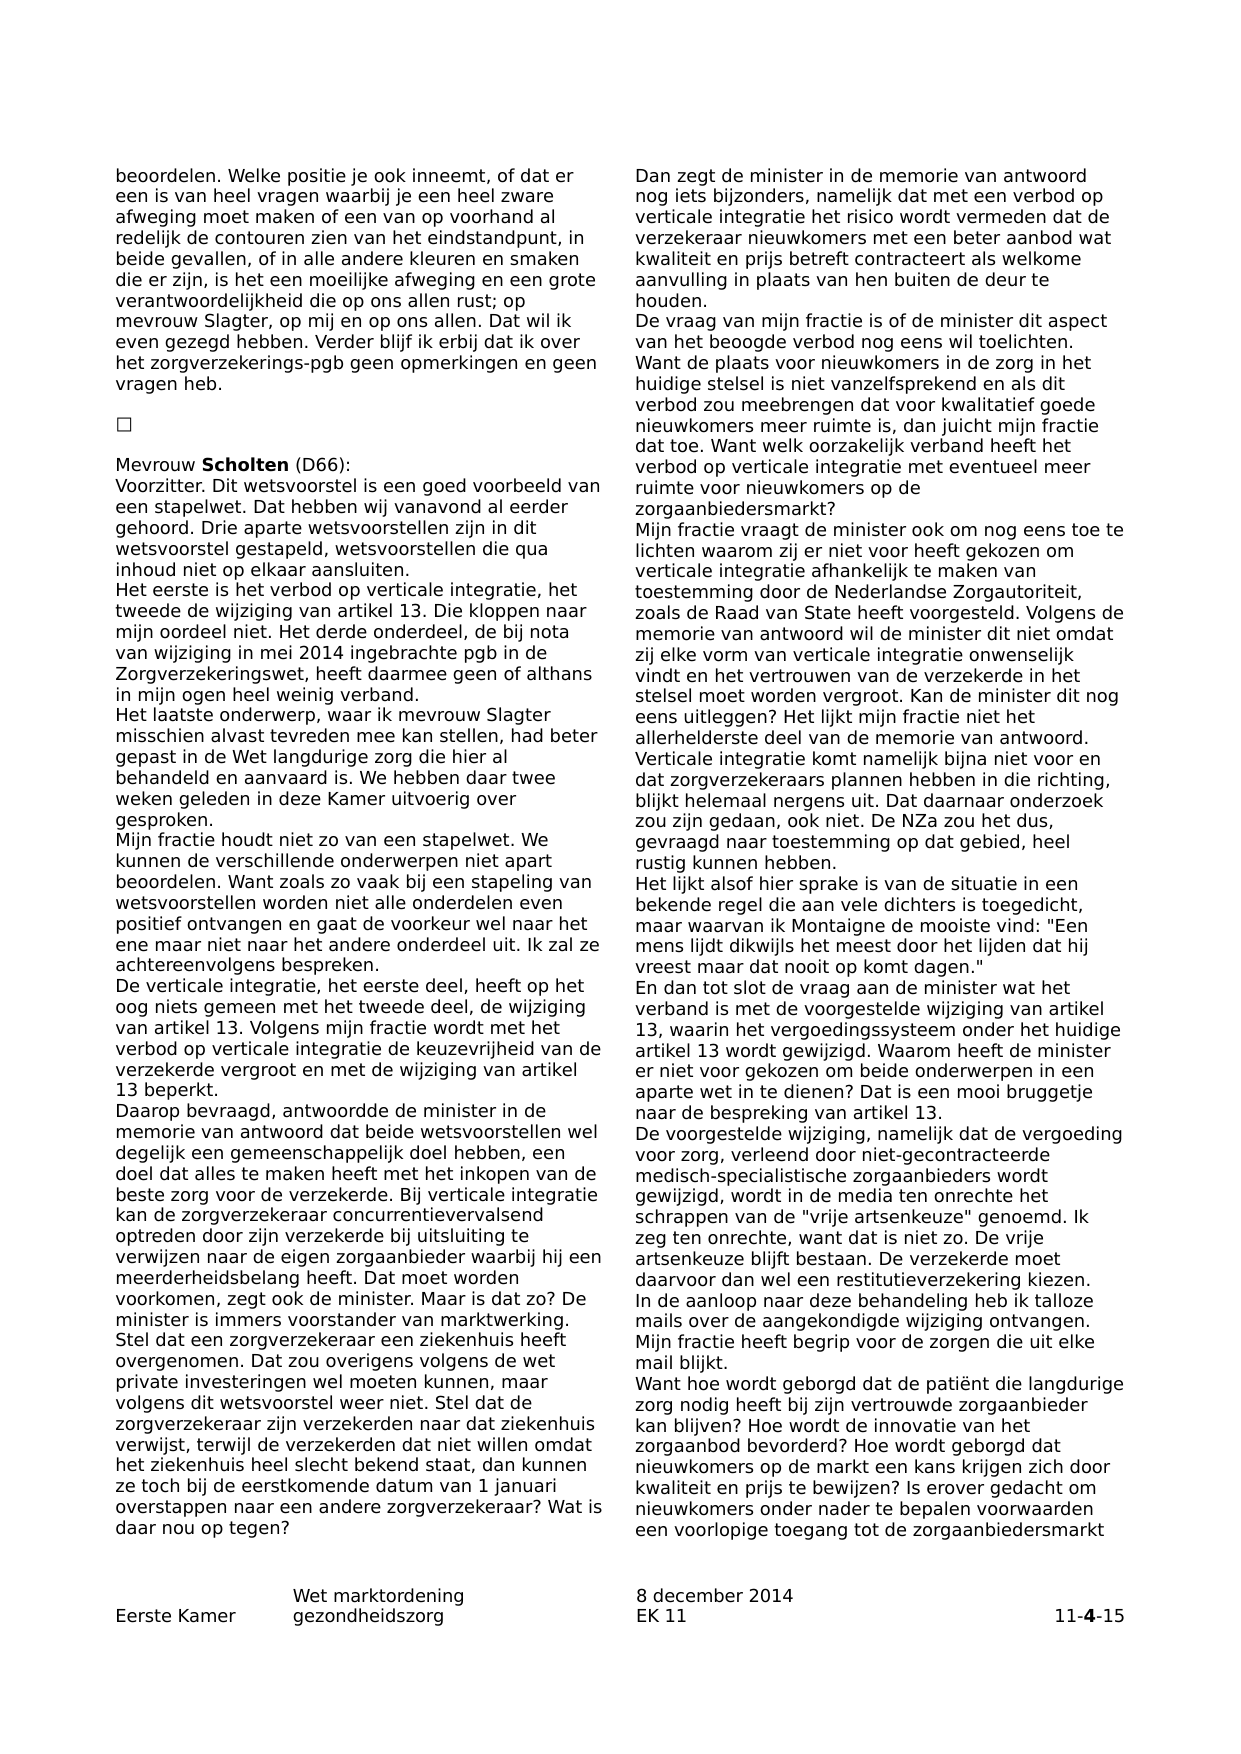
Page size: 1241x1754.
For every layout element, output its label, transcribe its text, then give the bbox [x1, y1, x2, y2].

text Het lijkt alsof hier sprake is van de situatie in een bekende regel die aan vele dichters is toegedicht, maar waarvan ik Montaigne de mooiste vind: "Een mens lijdt dikwijls het meest door het lijden dat hij vreest maar dat nooit op komt dagen." [635, 874, 1125, 978]
text Voorzitter. Dit wetsvoorstel is een goed voorbeeld van een stapelwet. Dat hebben wij vanavond al eerder gehoord. Drie aparte wetsvoorstellen zijn in dit wetsvoorstel gestapeld, wetsvoorstellen die qua inhoud niet op elkaar aansluiten. [115, 476, 605, 580]
text De verticale integratie, het eerste deel, heeft op het oog niets gemeen met het tweede deel, de wijziging van artikel 13. Volgens mijn fractie wordt met het verbod op verticale integratie de keuzevrijheid van de verzekerde vergroot en met de wijziging van artikel 13 beperkt. [115, 976, 605, 1101]
text Mijn fractie vraagt de minister ook om nog eens toe te lichten waarom zij er niet voor heeft gekozen om verticale integratie afhankelijk te maken van toestemming door de Nederlandse Zorgautoriteit, zoals de Raad van State heeft voorgesteld. Volgens de memorie van antwoord wil de minister dit niet omdat zij elke vorm van verticale integratie onwenselijk vindt en het vertrouwen van de verzekerde in het stelsel moet worden vergroot. Kan de minister dit nog eens uitleggen? Het lijkt mijn fractie niet het allerhelderste deel van de memorie van antwoord. Verticale integratie komt namelijk bijna niet voor en dat zorgverzekeraars plannen hebben in die richting, blijkt helemaal nergens uit. Dat daarnaar onderzoek zou zijn gedaan, ook niet. De NZa zou het dus, gevraagd naar toestemming op dat gebied, heel rustig kunnen hebben. [635, 519, 1125, 874]
text En dan tot slot de vraag aan de minister wat het verband is met de voorgestelde wijziging van artikel 13, waarin het vergoedingssysteem onder het huidige artikel 13 wordt gewijzigd. Waarom heeft de minister er niet voor gekozen om beide onderwerpen in een aparte wet in te dienen? Dat is een mooi bruggetje naar de bespreking van artikel 13. [635, 978, 1125, 1124]
text Het laatste onderwerp, waar ik mevrouw Slagter misschien alvast tevreden mee kan stellen, had beter gepast in de Wet langdurige zorg die hier al behandeld en aanvaard is. We hebben daar twee weken geleden in deze Kamer uitvoerig over gesproken. [115, 705, 605, 830]
text beoordelen. Welke positie je ook inneemt, of dat er een is van heel vragen waarbij je een heel zware afweging moet maken of een van op voorhand al redelijk de contouren zien van het eindstandpunt, in beide gevallen, of in alle andere kleuren en smaken die er zijn, is het een moeilijke afweging en een grote verantwoordelijkheid die op ons allen rust; op mevrouw Slagter, op mij en op ons allen. Dat wil ik even gezegd hebben. Verder blijf ik erbij dat ik over het zorgverzekerings-pgb geen opmerkingen en geen vragen heb. [115, 165, 605, 394]
text De voorgestelde wijziging, namelijk dat de vergoeding voor zorg, verleend door niet-gecontracteerde medisch-specialistische zorgaanbieders wordt gewijzigd, wordt in de media ten onrechte het schrappen van de "vrije artsenkeuze" genoemd. Ik zeg ten onrechte, want dat is niet zo. De vrije artsenkeuze blijft bestaan. De verzekerde moet daarvoor dan wel een restitutieverzekering kiezen. [635, 1124, 1125, 1290]
text In de aanloop naar deze behandeling heb ik talloze mails over de aangekondigde wijziging ontvangen. Mijn fractie heeft begrip voor de zorgen die uit elke mail blijkt. [635, 1290, 1125, 1374]
text Het eerste is het verbod op verticale integratie, het tweede de wijziging van artikel 13. Die kloppen naar mijn oordeel niet. Het derde onderdeel, de bij nota van wijziging in mei 2014 ingebrachte pgb in de Zorgverzekeringswet, heeft daarmee geen of althans in mijn ogen heel weinig verband. [115, 580, 605, 705]
text De vraag van mijn fractie is of de minister dit aspect van het beoogde verbod nog eens wil toelichten. Want de plaats voor nieuwkomers in de zorg in het huidige stelsel is niet vanzelfsprekend en als dit verbod zou meebrengen dat voor kwalitatief goede nieuwkomers meer ruimte is, dan juicht mijn fractie dat toe. Want welk oorzakelijk verband heeft het verbod op verticale integratie met eventueel meer ruimte voor nieuwkomers op de zorgaanbiedersmarkt? [635, 311, 1125, 519]
text Mijn fractie houdt niet zo van een stapelwet. We kunnen de verschillende onderwerpen niet apart beoordelen. Want zoals zo vaak bij een stapeling van wetsvoorstellen worden niet alle onderdelen even positief ontvangen en gaat de voorkeur wel naar het ene maar niet naar het andere onderdeel uit. Ik zal ze achtereenvolgens bespreken. [115, 830, 605, 976]
text Daarop bevraagd, antwoordde de minister in de memorie van antwoord dat beide wetsvoorstellen wel degelijk een gemeenschappelijk doel hebben, een doel dat alles te maken heeft met het inkopen van de beste zorg voor de verzekerde. Bij verticale integratie kan de zorgverzekeraar concurrentievervalsend optreden door zijn verzekerde bij uitsluiting te verwijzen naar de eigen zorgaanbieder waarbij hij een meerderheidsbelang heeft. Dat moet worden voorkomen, zegt ook de minister. Maar is dat zo? De minister is immers voorstander van marktwerking. Stel dat een zorgverzekeraar een ziekenhuis heeft overgenomen. Dat zou overigens volgens de wet private investeringen wel moeten kunnen, maar volgens dit wetsvoorstel weer niet. Stel dat de zorgverzekeraar zijn verzekerden naar dat ziekenhuis verwijst, terwijl de verzekerden dat niet willen omdat het ziekenhuis heel slecht bekend staat, dan kunnen ze toch bij de eerstkomende datum van 1 januari overstappen naar een andere zorgverzekeraar? Wat is daar nou op tegen? [115, 1101, 605, 1538]
text Dan zegt de minister in de memorie van antwoord nog iets bijzonders, namelijk dat met een verbod op verticale integratie het risico wordt vermeden dat de verzekeraar nieuwkomers met een beter aanbod wat kwaliteit en prijs betreft contracteert als welkome aanvulling in plaats van hen buiten de deur te houden. [635, 165, 1125, 311]
text ⬜ [115, 414, 605, 435]
text Want hoe wordt geborgd dat de patiënt die langdurige zorg nodig heeft bij zijn vertrouwde zorgaanbieder kan blijven? Hoe wordt de innovatie van het zorgaanbod bevorderd? Hoe wordt geborgd dat nieuwkomers op de markt een kans krijgen zich door kwaliteit en prijs te bewijzen? Is erover gedacht om nieuwkomers onder nader te bepalen voorwaarden een voorlopige toegang tot de zorgaanbiedersmarkt [635, 1374, 1125, 1540]
text Mevrouw Scholten (D66): [115, 455, 605, 476]
